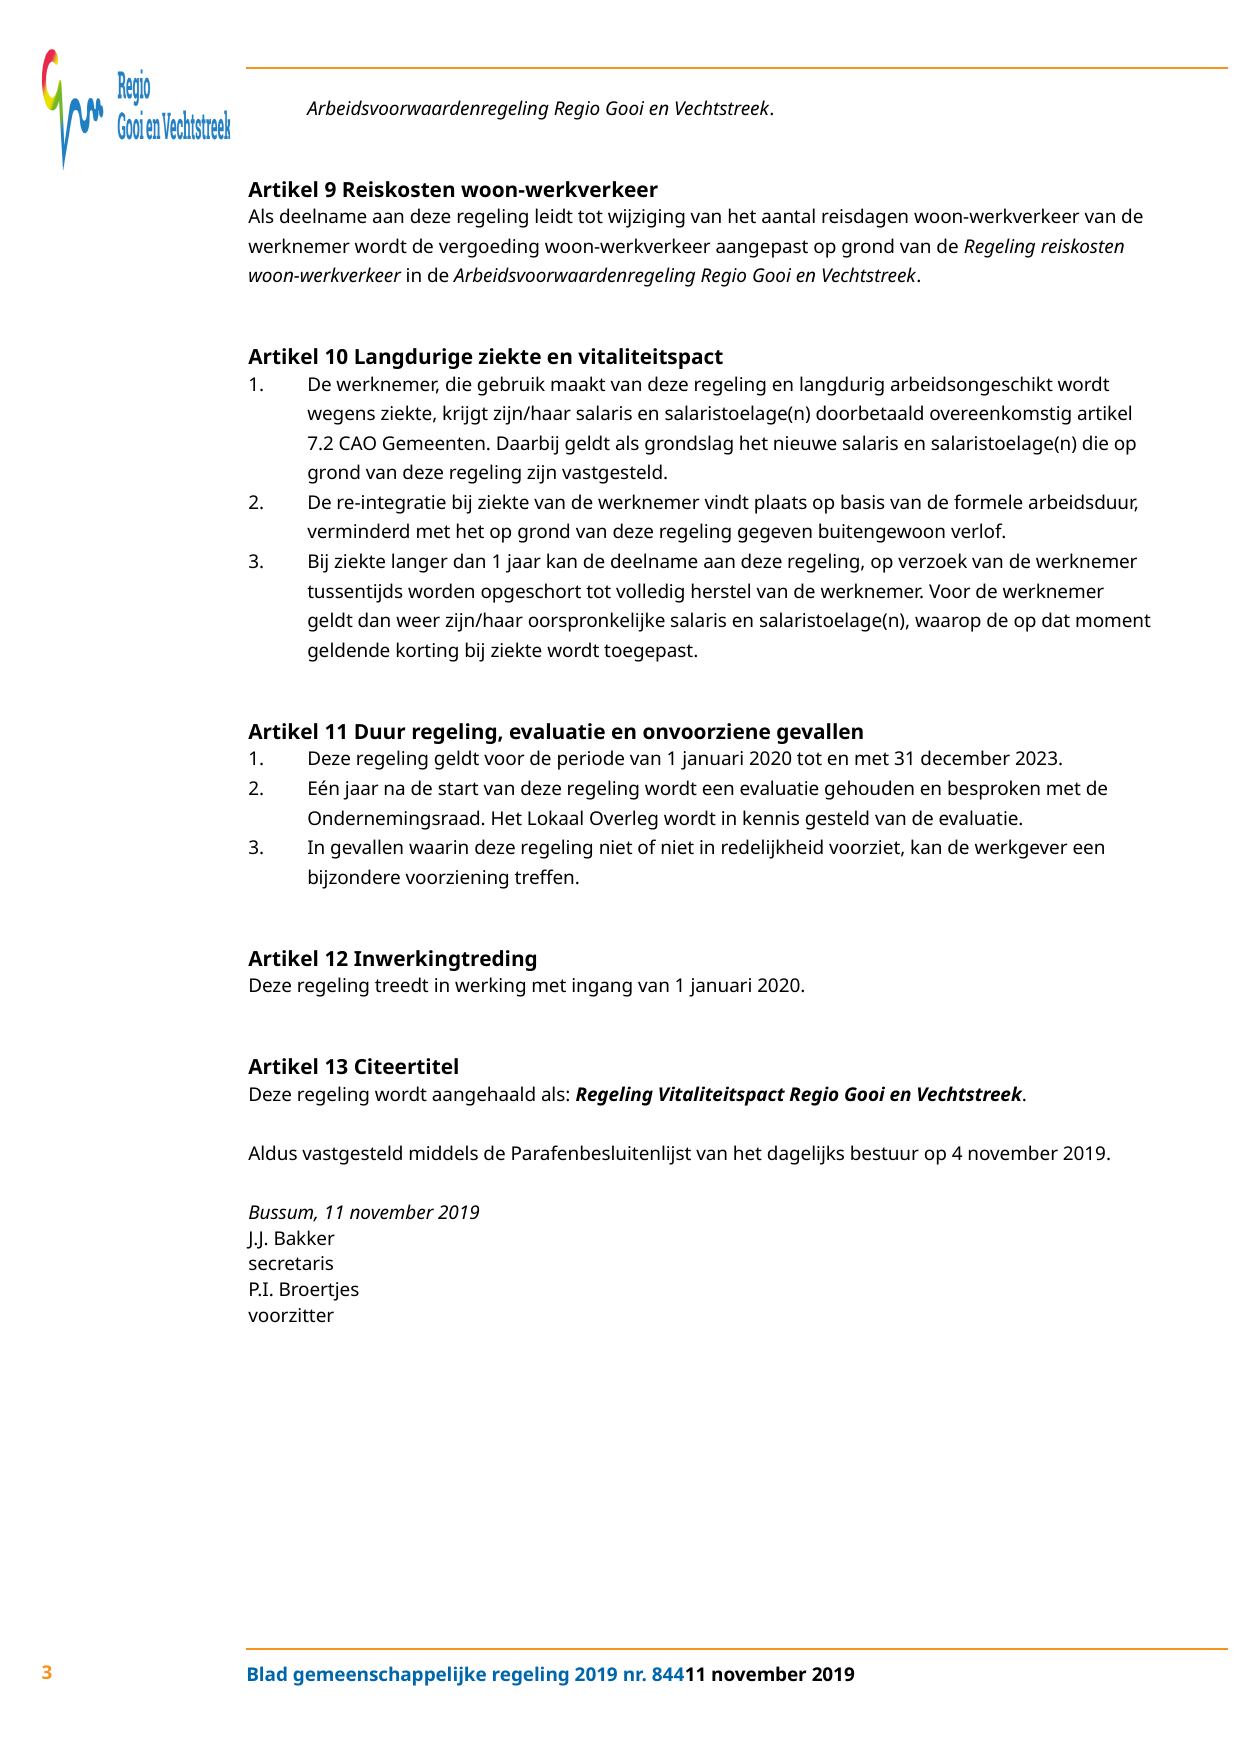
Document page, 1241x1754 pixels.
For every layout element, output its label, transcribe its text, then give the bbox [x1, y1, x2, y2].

list Arbeidsvoorwaardenregeling Regio Gooi en Vechtstreek. [248, 95, 1152, 121]
text voorzitter [248, 1302, 1152, 1328]
list bijzondere voorziening treffen. [248, 864, 1152, 889]
text Aldus vastgesteld middels de Parafenbesluitenlijst van het dagelijks bestuur op 4 november 2019. [248, 1140, 1152, 1166]
picture [41, 47, 231, 172]
text Als deelname aan deze regeling leidt tot wijziging van het aantal reisdagen woon-werkverkeer van de werknemer wordt de vergoeding woon-werkverkeer aangepast op grond van de Regeling reiskosten woon-werkverkeer in de Arbeidsvoorwaardenregeling Regio Gooi en Vechtstreek. [248, 203, 1152, 288]
list Eén jaar na de start van deze regeling wordt een evaluatie gehouden en besproken met de [248, 775, 1152, 801]
list De re-integratie bij ziekte van de werknemer vindt plaats op basis van de formele arbeidsduur, verminderd met het op grond van deze regeling gegeven buitengewoon verlof. [248, 489, 1152, 544]
list De werknemer, die gebruik maakt van deze regeling en langdurig arbeidsongeschikt wordt wegens ziekte, krijgt zijn/haar salaris en salaristoelage(n) doorbetaald overeenkomstig artikel 7.2 CAO Gemeenten. Daarbij geldt als grondslag het nieuwe salaris en salaristoelage(n) die op grond van deze regeling zijn vastgesteld. [248, 371, 1152, 485]
text Deze regeling wordt aangehaald als: Regeling Vitaliteitspact Regio Gooi en Vechtstreek. [248, 1081, 1152, 1106]
text Artikel 9 Reiskosten woon-werkverkeer [248, 175, 1152, 203]
text Artikel 13 Citeertitel [248, 1052, 1152, 1081]
text Artikel 10 Langdurige ziekte en vitaliteitspact [248, 342, 1152, 371]
text Artikel 11 Duur regeling, evaluatie en onvoorziene gevallen [248, 717, 1152, 746]
list Bij ziekte langer dan 1 jaar kan de deelname aan deze regeling, op verzoek van de werknemer tussentijds worden opgeschort tot volledig herstel van de werknemer. Voor de werknemer geldt dan weer zijn/haar oorspronkelijke salaris en salaristoelage(n), waarop de op dat moment geldende korting bij ziekte wordt toegepast. [248, 548, 1152, 663]
list Deze regeling geldt voor de periode van 1 januari 2020 tot en met 31 december 2023. [248, 746, 1152, 771]
text J.J. Bakker [248, 1225, 1152, 1251]
text Artikel 12 Inwerkingtreding [248, 944, 1152, 972]
text Bussum, 11 november 2019 [248, 1199, 1152, 1225]
list Ondernemingsraad. Het Lokaal Overleg wordt in kennis gesteld van de evaluatie. [248, 805, 1152, 830]
text P.I. Broertjes [248, 1276, 1152, 1302]
text Deze regeling treedt in werking met ingang van 1 januari 2020. [248, 972, 1152, 998]
list In gevallen waarin deze regeling niet of niet in redelijkheid voorziet, kan de werkgever een [248, 834, 1152, 860]
text secretaris [248, 1251, 1152, 1276]
